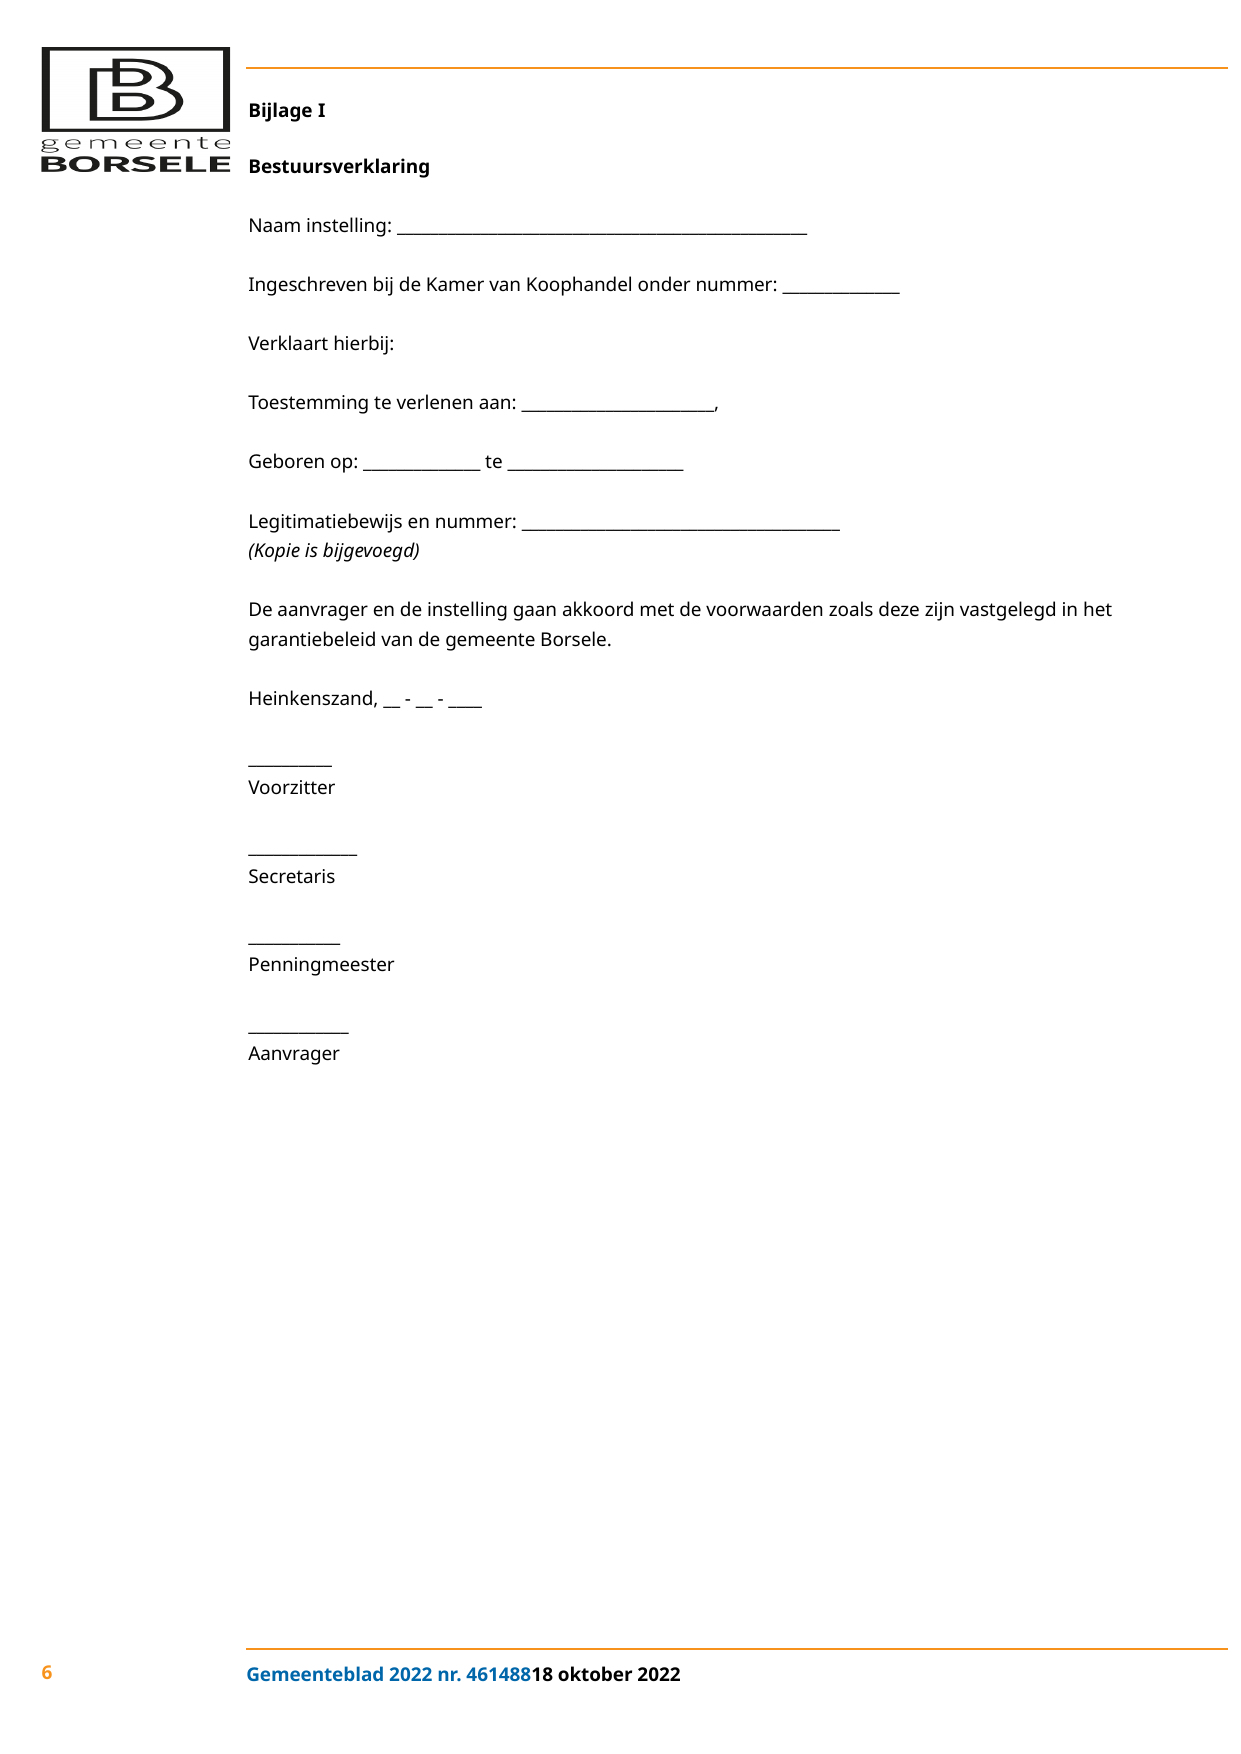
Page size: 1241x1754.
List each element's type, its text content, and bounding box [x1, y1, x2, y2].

text Bestuursverklaring [248, 153, 1152, 179]
text Geboren op: ______________ te _____________________ [248, 449, 1152, 474]
picture [41, 47, 231, 172]
text _____________ [248, 833, 1152, 859]
text Secretaris [248, 863, 1152, 889]
text ___________ [248, 922, 1152, 948]
text Legitimatiebewijs en nummer: ______________________________________ [248, 508, 1152, 534]
text Heinkenszand, __ - __ - ____ [248, 685, 1152, 711]
text Penningmeester [248, 952, 1152, 977]
text Ingeschreven bij de Kamer van Koophandel onder nummer: ______________ [248, 271, 1152, 297]
text Verklaart hierbij: [248, 330, 1152, 356]
text De aanvrager en de instelling gaan akkoord met de voorwaarden zoals deze zijn vastgelegd in het garantiebeleid van de gemeente Borsele. [248, 597, 1152, 652]
text Toestemming te verlenen aan: _______________________, [248, 389, 1152, 415]
text Aanvrager [248, 1040, 1152, 1066]
text Naam instelling: _________________________________________________ [248, 212, 1152, 238]
text Bijlage I [248, 95, 1152, 123]
text Voorzitter [248, 774, 1152, 800]
text (Kopie is bijgevoegd) [248, 537, 1152, 563]
text __________ [248, 744, 1152, 770]
text ____________ [248, 1011, 1152, 1037]
